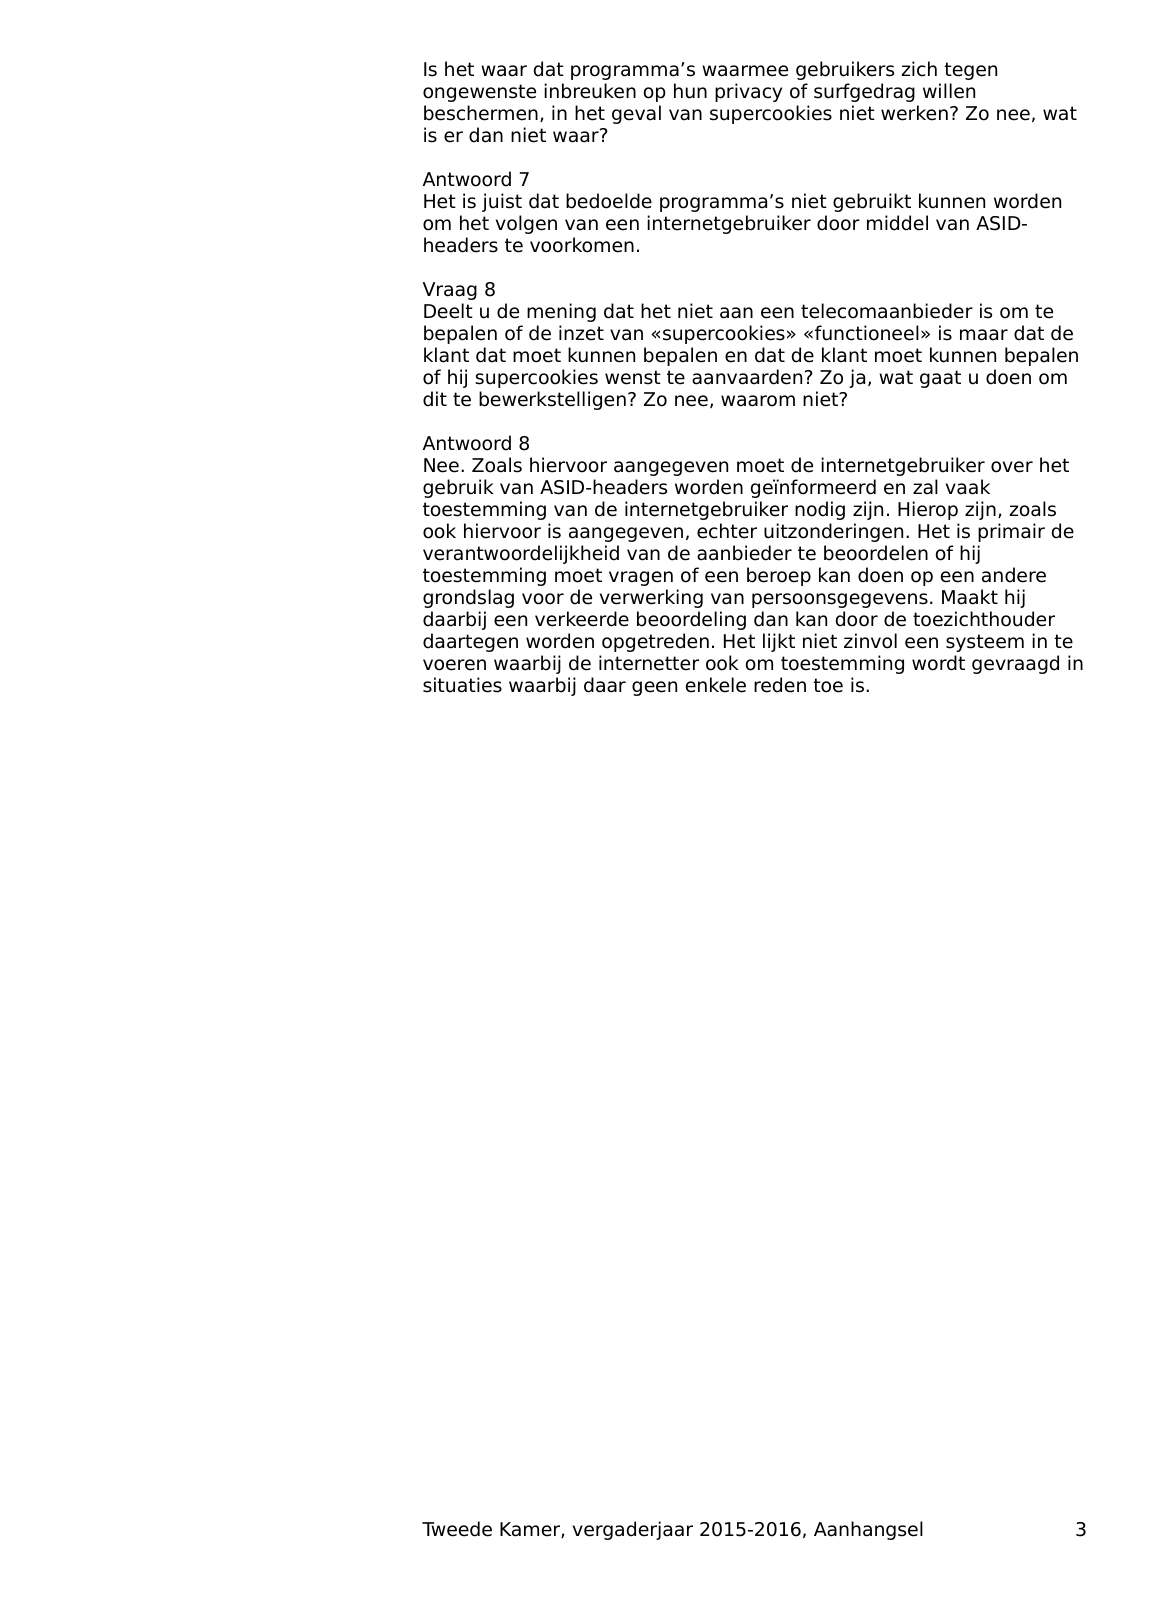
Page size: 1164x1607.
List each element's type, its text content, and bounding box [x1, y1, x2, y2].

text Antwoord 8 [422, 433, 1087, 455]
text Is het waar dat programma’s waarmee gebruikers zich tegen ongewenste inbreuken op hun privacy of surfgedrag willen beschermen, in het geval van supercookies niet werken? Zo nee, wat is er dan niet waar? [422, 59, 1087, 147]
text Antwoord 7 [422, 169, 1087, 191]
text Het is juist dat bedoelde programma’s niet gebruikt kunnen worden om het volgen van een internetgebruiker door middel van ASID-headers te voorkomen. [422, 191, 1087, 257]
text Vraag 8 [422, 279, 1087, 301]
text Deelt u de mening dat het niet aan een telecomaanbieder is om te bepalen of de inzet van «supercookies» «functioneel» is maar dat de klant dat moet kunnen bepalen en dat de klant moet kunnen bepalen of hij supercookies wenst te aanvaarden? Zo ja, wat gaat u doen om dit te bewerkstelligen? Zo nee, waarom niet? [422, 301, 1087, 411]
text Nee. Zoals hiervoor aangegeven moet de internetgebruiker over het gebruik van ASID-headers worden geïnformeerd en zal vaak toestemming van de internetgebruiker nodig zijn. Hierop zijn, zoals ook hiervoor is aangegeven, echter uitzonderingen. Het is primair de verantwoordelijkheid van de aanbieder te beoordelen of hij toestemming moet vragen of een beroep kan doen op een andere grondslag voor de verwerking van persoonsgegevens. Maakt hij daarbij een verkeerde beoordeling dan kan door de toezichthouder daartegen worden opgetreden. Het lijkt niet zinvol een systeem in te voeren waarbij de internetter ook om toestemming wordt gevraagd in situaties waarbij daar geen enkele reden toe is. [422, 455, 1087, 697]
